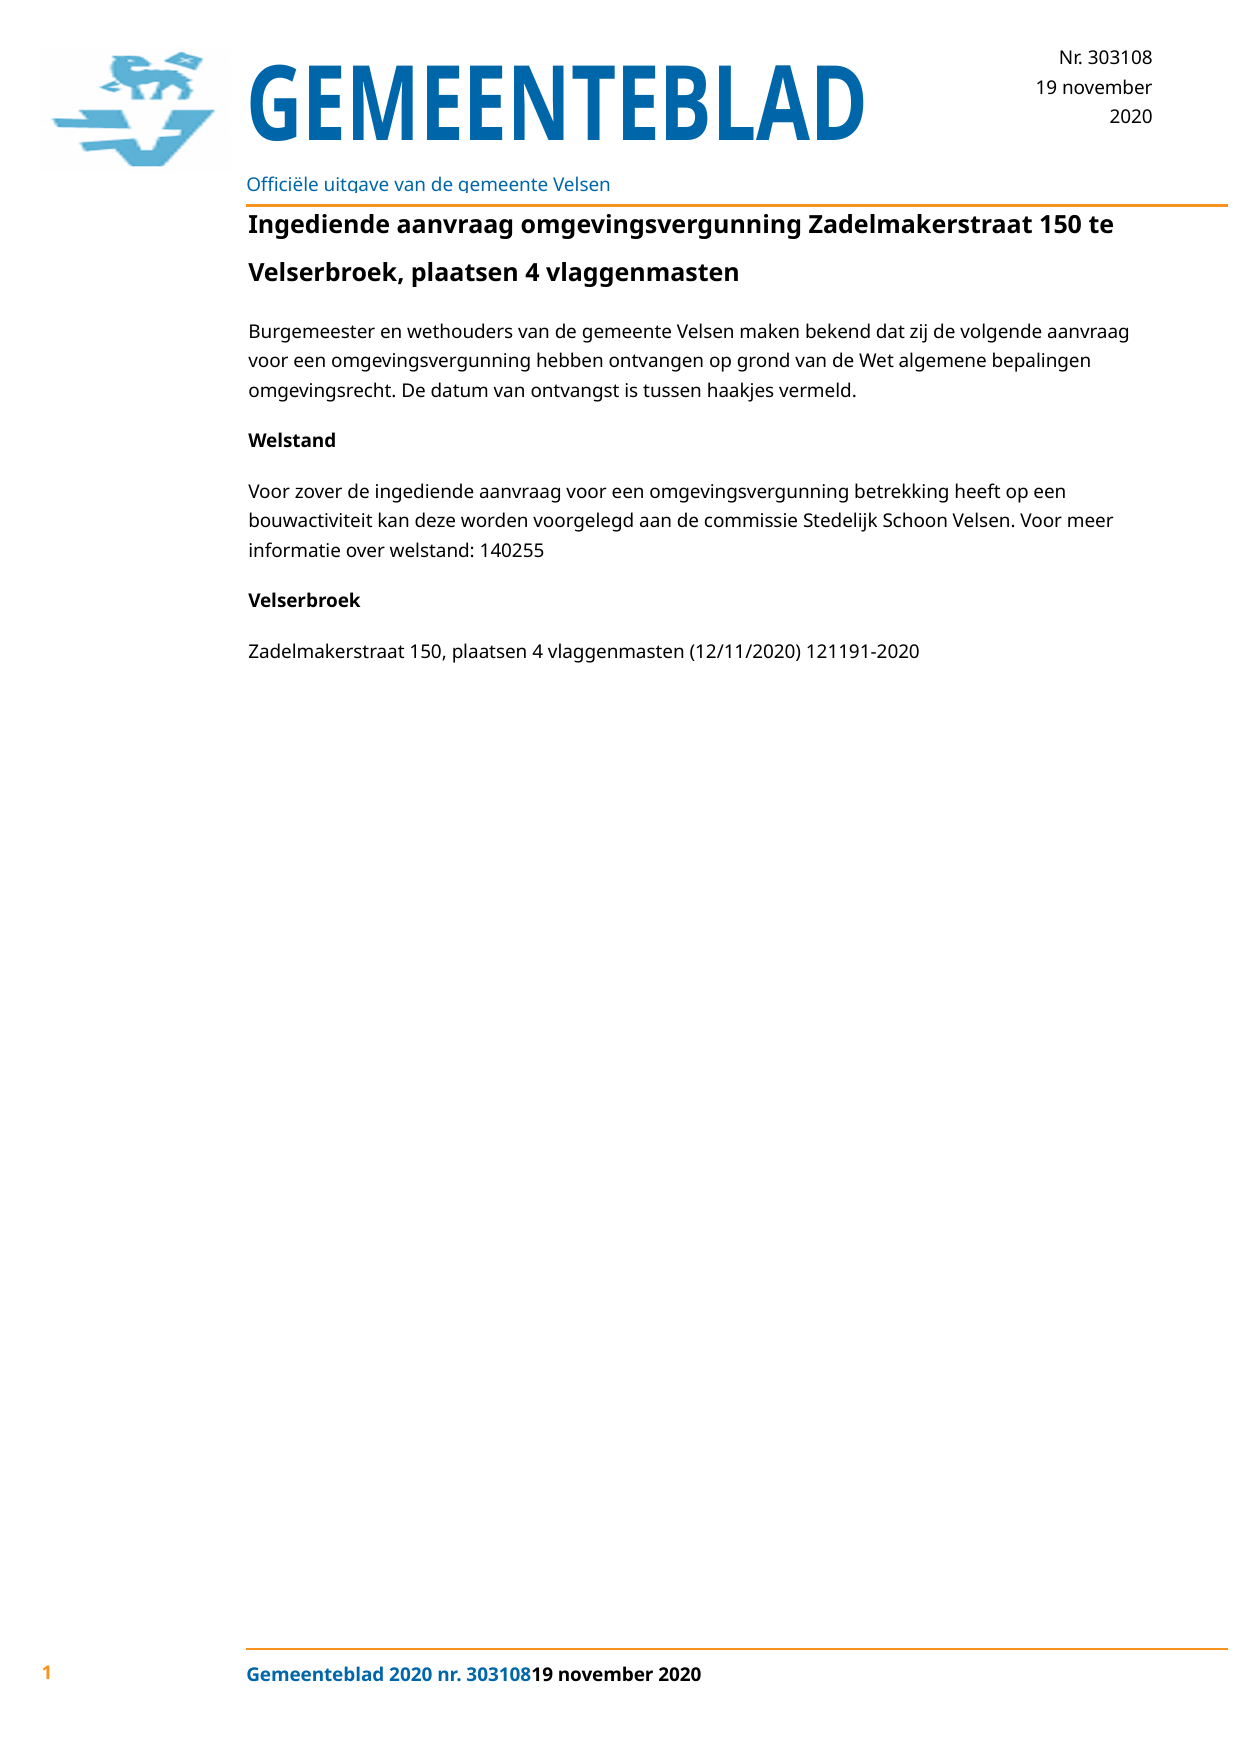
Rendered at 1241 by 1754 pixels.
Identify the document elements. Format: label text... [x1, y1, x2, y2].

text Voor zover de ingediende aanvraag voor een omgevingsvergunning betrekking heeft op een bouwactiviteit kan deze worden voorgelegd aan de commissie Stedelijk Schoon Velsen. Voor meer informatie over welstand: 140255 [248, 478, 1152, 563]
text Welstand [248, 427, 1152, 453]
text Zadelmakerstraat 150, plaatsen 4 vlaggenmasten (12/11/2020) 121191-2020 [248, 638, 1152, 664]
text Ingediende aanvraag omgevingsvergunning Zadelmakerstraat 150 te Velserbroek, plaatsen 4 vlaggenmasten [248, 207, 1152, 288]
picture [41, 47, 231, 172]
text Burgemeester en wethouders van de gemeente Velsen maken bekend dat zij de volgende aanvraag voor een omgevingsvergunning hebben ontvangen op grond van de Wet algemene bepalingen omgevingsrecht. De datum van ontvangst is tussen haakjes vermeld. [248, 318, 1152, 403]
text Velserbroek [248, 587, 1152, 613]
